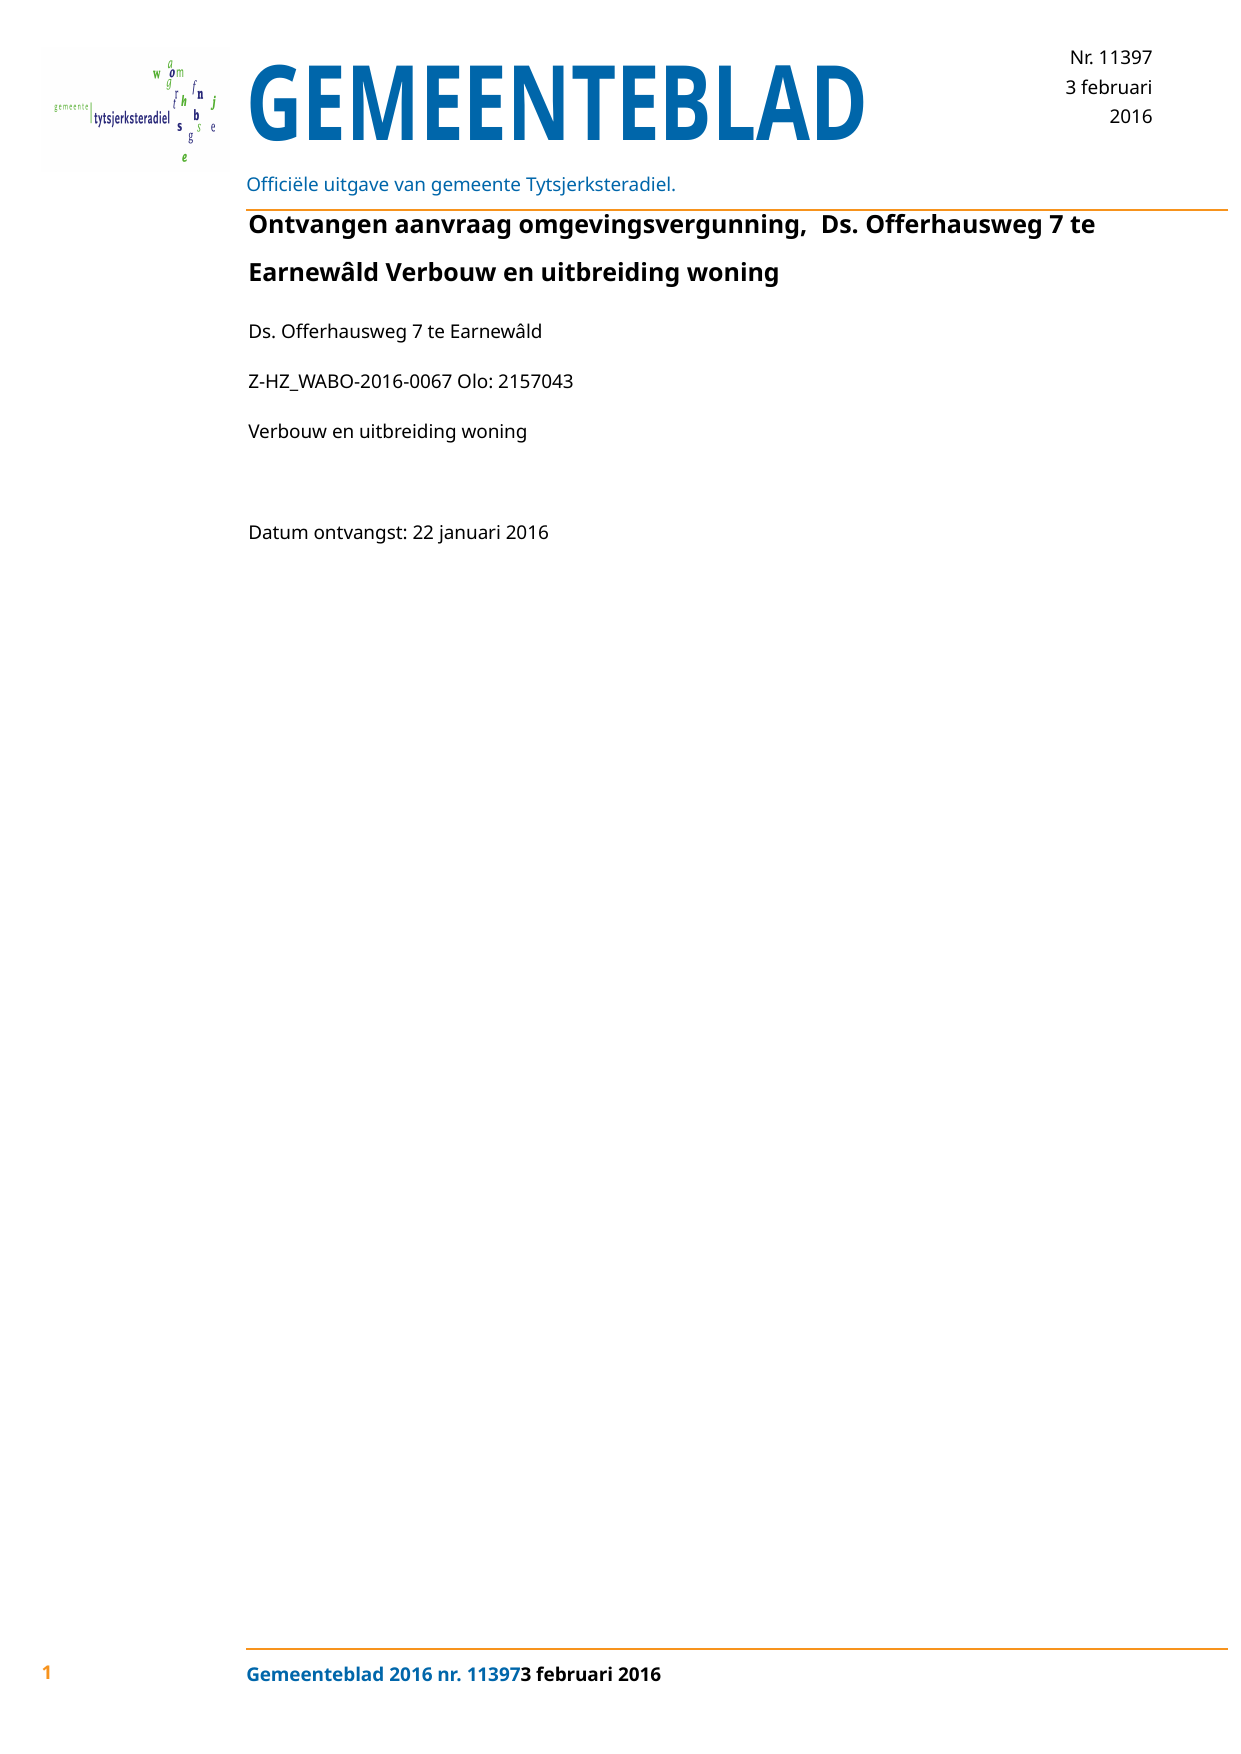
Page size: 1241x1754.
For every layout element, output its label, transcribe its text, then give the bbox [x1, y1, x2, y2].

text Verbouw en uitbreiding woning [248, 419, 1152, 444]
text Ds. Offerhausweg 7 te Earnewâld [248, 318, 1152, 344]
text Datum ontvangst: 22 januari 2016 [248, 519, 1152, 545]
text Z-HZ_WABO-2016-0067 Olo: 2157043 [248, 368, 1152, 394]
picture [41, 47, 231, 172]
text Ontvangen aanvraag omgevingsvergunning, Ds. Offerhausweg 7 te Earnewâld Verbouw en uitbreiding woning [248, 211, 1152, 288]
